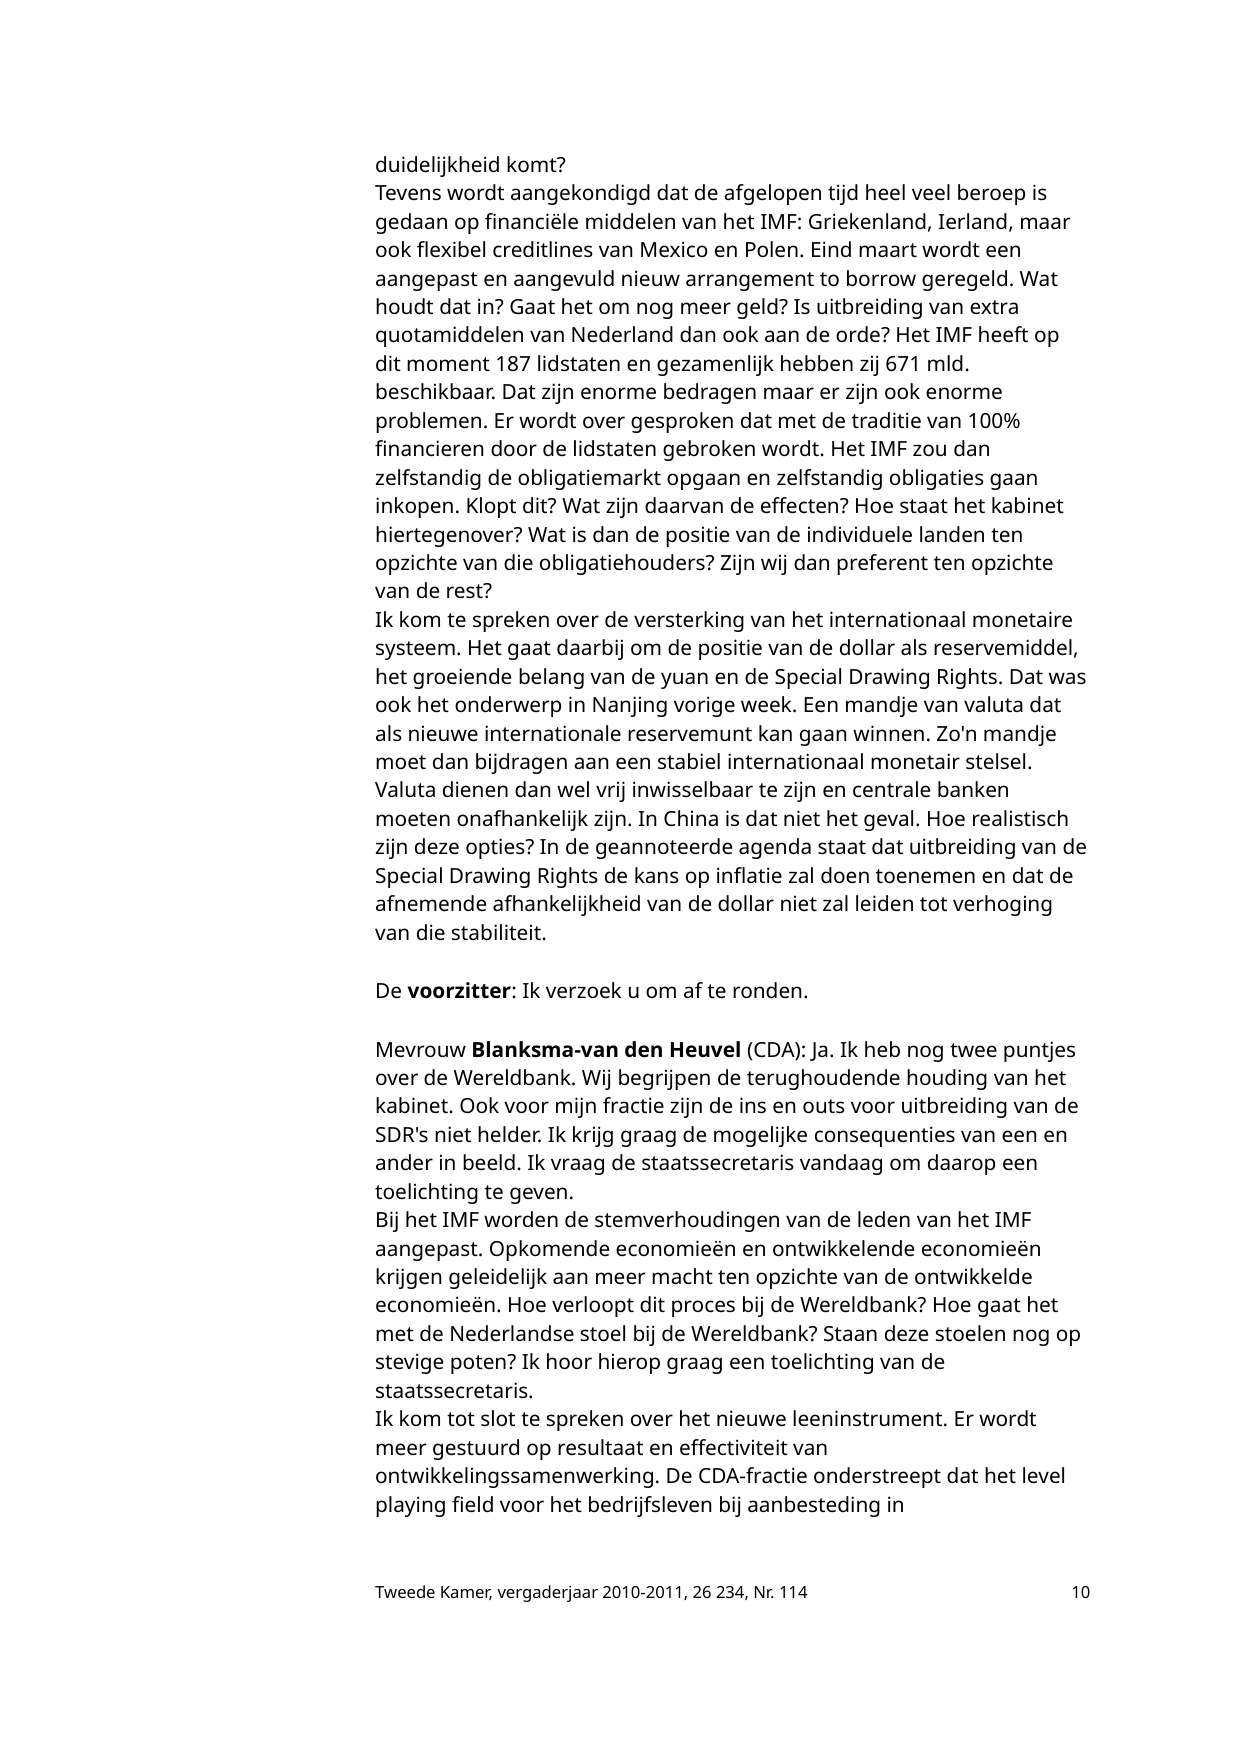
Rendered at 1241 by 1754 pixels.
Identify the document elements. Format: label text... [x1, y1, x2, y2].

text Mevrouw Blanksma-van den Heuvel (CDA): Ja. Ik heb nog twee puntjes over de Wereldbank. Wij begrijpen de terughoudende houding van het kabinet. Ook voor mijn fractie zijn de ins en outs voor uitbreiding van de SDR's niet helder. Ik krijg graag de mogelijke consequenties van een en ander in beeld. Ik vraag de staatssecretaris vandaag om daarop een toelichting te geven. [375, 1035, 1090, 1205]
text Bij het IMF worden de stemverhoudingen van de leden van het IMF aangepast. Opkomende economieën en ontwikkelende economieën krijgen geleidelijk aan meer macht ten opzichte van de ontwikkelde economieën. Hoe verloopt dit proces bij de Wereldbank? Hoe gaat het met de Nederlandse stoel bij de Wereldbank? Staan deze stoelen nog op stevige poten? Ik hoor hierop graag een toelichting van de staatssecretaris. [375, 1205, 1090, 1404]
text Tevens wordt aangekondigd dat de afgelopen tijd heel veel beroep is gedaan op financiële middelen van het IMF: Griekenland, Ierland, maar ook flexibel creditlines van Mexico en Polen. Eind maart wordt een aangepast en aangevuld nieuw arrangement to borrow geregeld. Wat houdt dat in? Gaat het om nog meer geld? Is uitbreiding van extra quotamiddelen van Nederland dan ook aan de orde? Het IMF heeft op dit moment 187 lidstaten en gezamenlijk hebben zij 671 mld. beschikbaar. Dat zijn enorme bedragen maar er zijn ook enorme problemen. Er wordt over gesproken dat met de traditie van 100% financieren door de lidstaten gebroken wordt. Het IMF zou dan zelfstandig de obligatiemarkt opgaan en zelfstandig obligaties gaan inkopen. Klopt dit? Wat zijn daarvan de effecten? Hoe staat het kabinet hiertegenover? Wat is dan de positie van de individuele landen ten opzichte van die obligatiehouders? Zijn wij dan preferent ten opzichte van de rest? [375, 178, 1090, 605]
text duidelijkheid komt? [375, 150, 1090, 178]
text Ik kom te spreken over de versterking van het internationaal monetaire systeem. Het gaat daarbij om de positie van de dollar als reservemiddel, het groeiende belang van de yuan en de Special Drawing Rights. Dat was ook het onderwerp in Nanjing vorige week. Een mandje van valuta dat als nieuwe internationale reservemunt kan gaan winnen. Zo'n mandje moet dan bijdragen aan een stabiel internationaal monetair stelsel. Valuta dienen dan wel vrij inwisselbaar te zijn en centrale banken moeten onafhankelijk zijn. In China is dat niet het geval. Hoe realistisch zijn deze opties? In de geannoteerde agenda staat dat uitbreiding van de Special Drawing Rights de kans op inflatie zal doen toenemen en dat de afnemende afhankelijkheid van de dollar niet zal leiden tot verhoging van die stabiliteit. [375, 605, 1090, 946]
text De voorzitter: Ik verzoek u om af te ronden. [375, 976, 1090, 1005]
text Ik kom tot slot te spreken over het nieuwe leeninstrument. Er wordt meer gestuurd op resultaat en effectiviteit van ontwikkelingssamenwerking. De CDA-fractie onderstreept dat het level playing field voor het bedrijfsleven bij aanbesteding in [375, 1404, 1090, 1518]
